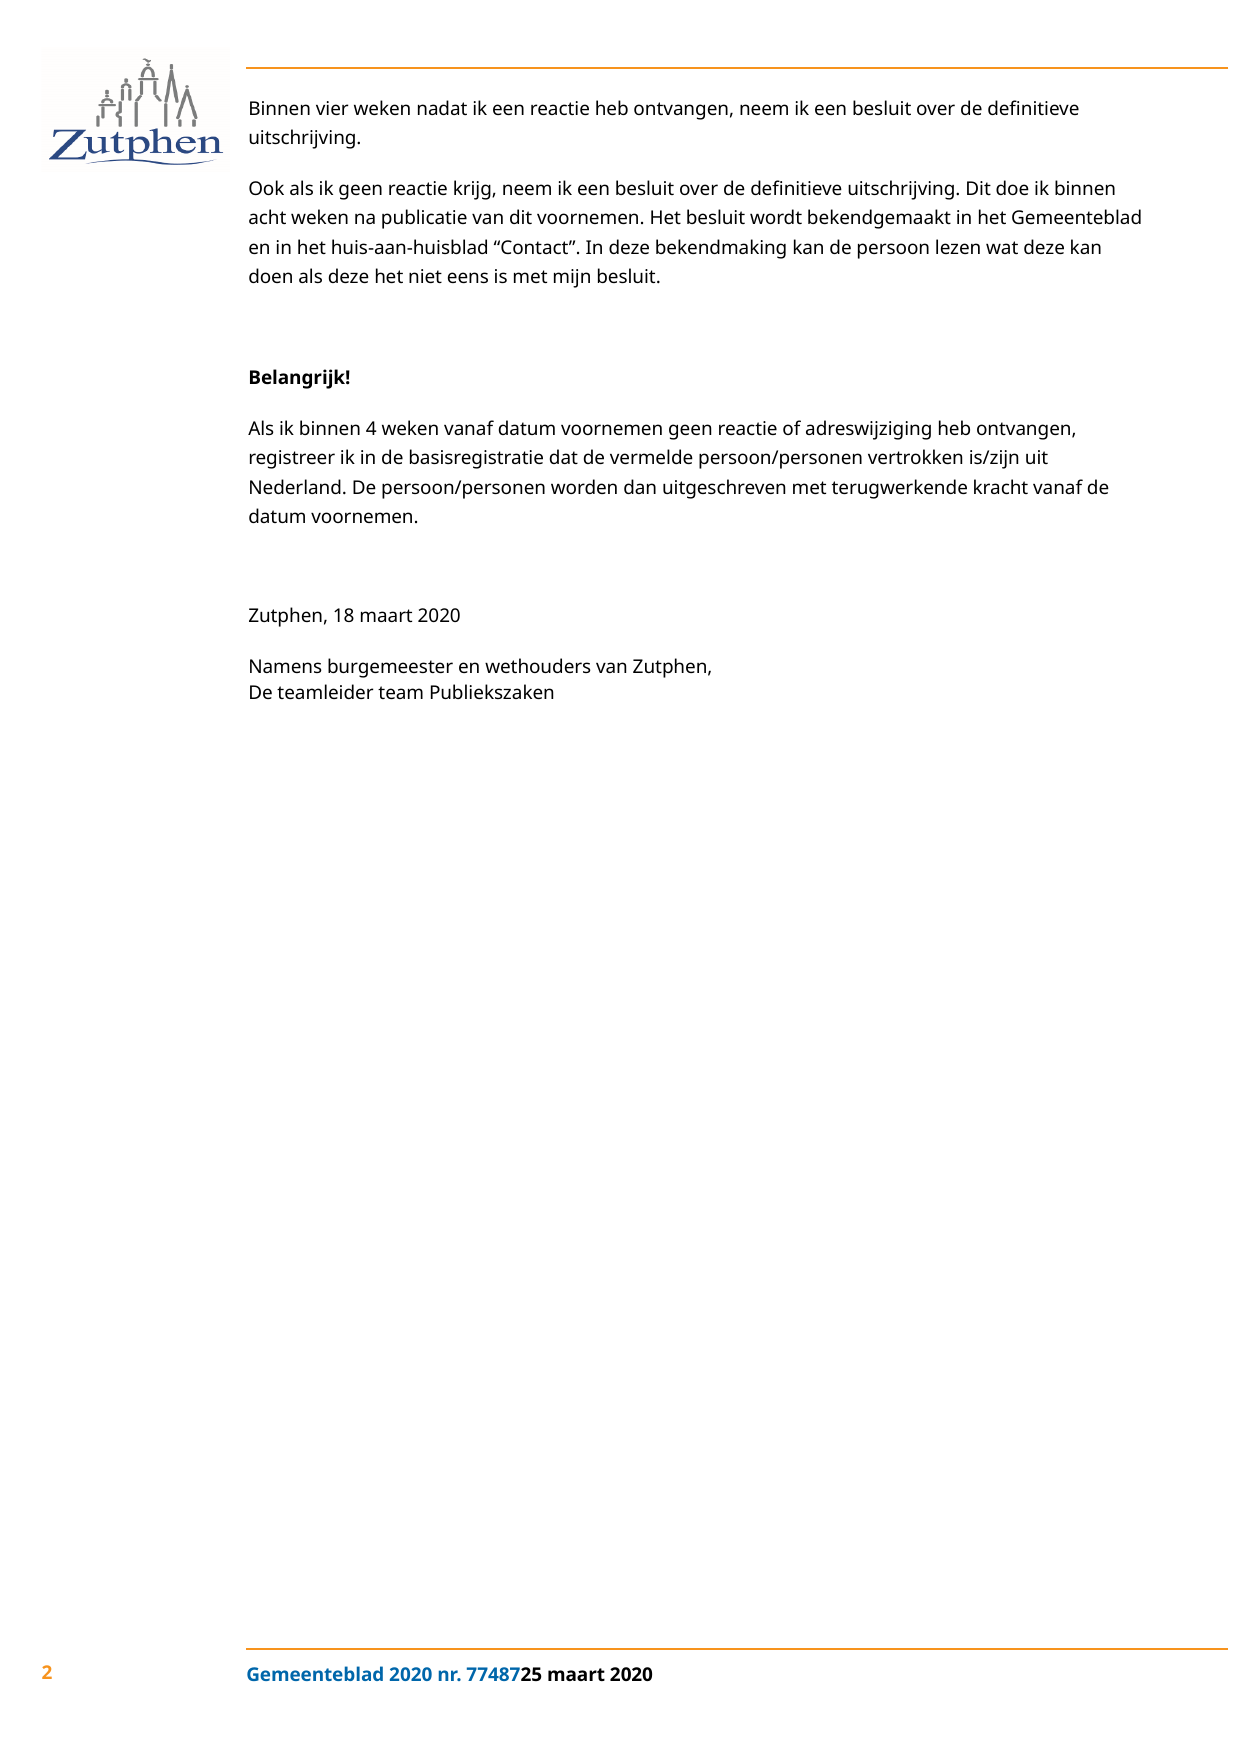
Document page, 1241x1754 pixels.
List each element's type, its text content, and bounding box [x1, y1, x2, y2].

picture [41, 47, 231, 172]
text Binnen vier weken nadat ik een reactie heb ontvangen, neem ik een besluit over de definitieve uitschrijving. [248, 95, 1152, 150]
text Als ik binnen 4 weken vanaf datum voornemen geen reactie of adreswijziging heb ontvangen, registreer ik in de basisregistratie dat de vermelde persoon/personen vertrokken is/zijn uit Nederland. De persoon/personen worden dan uitgeschreven met terugwerkende kracht vanaf de datum voornemen. [248, 415, 1152, 529]
text Ook als ik geen reactie krijg, neem ik een besluit over de definitieve uitschrijving. Dit doe ik binnen acht weken na publicatie van dit voornemen. Het besluit wordt bekendgemaakt in het Gemeenteblad en in het huis-aan-huisblad “Contact”. In deze bekendmaking kan de persoon lezen wat deze kan doen als deze het niet eens is met mijn besluit. [248, 175, 1152, 289]
text Belangrijk! [248, 364, 1152, 390]
text De teamleider team Publiekszaken [248, 679, 1152, 705]
text Zutphen, 18 maart 2020 [248, 602, 1152, 627]
text Namens burgemeester en wethouders van Zutphen, [248, 653, 1152, 679]
